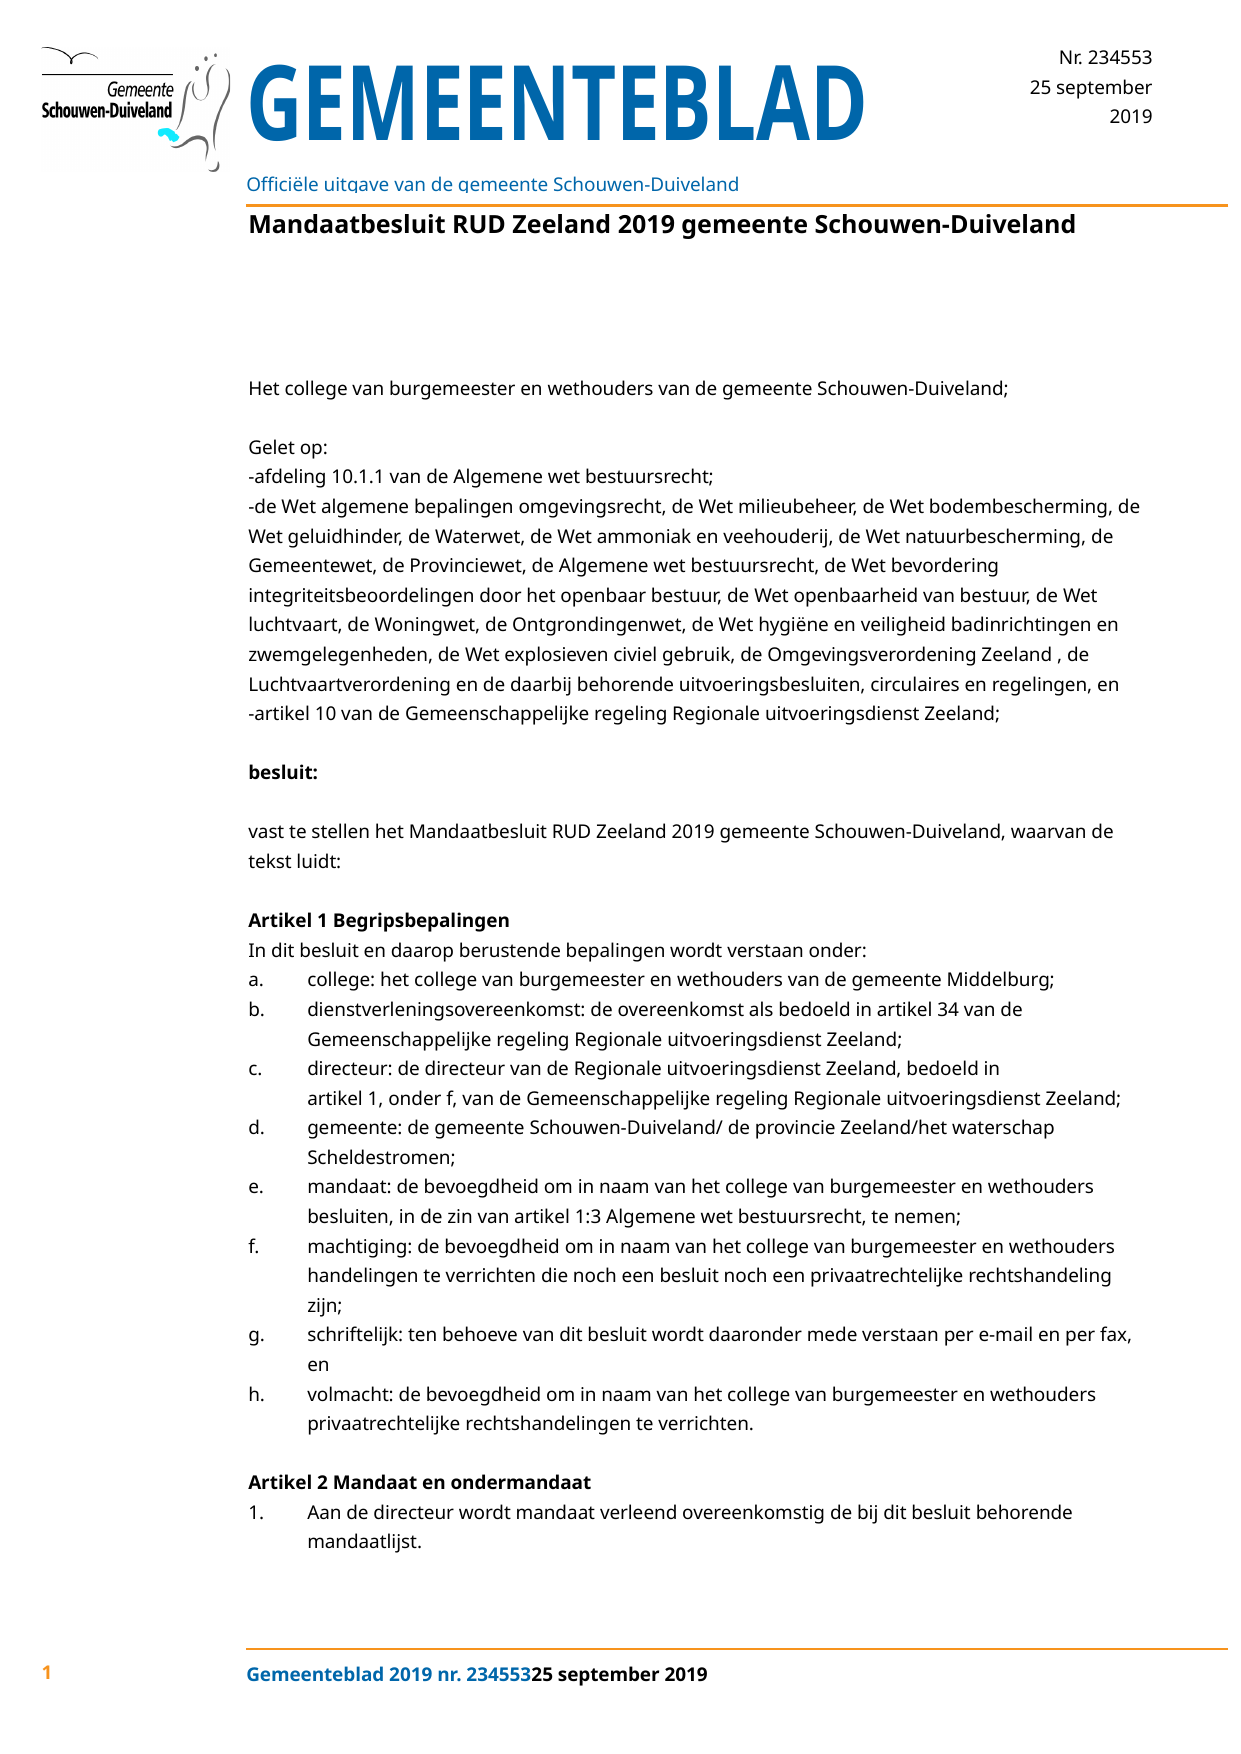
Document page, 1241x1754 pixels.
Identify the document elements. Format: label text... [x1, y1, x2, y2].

text -afdeling 10.1.1 van de Algemene wet bestuursrecht; [248, 464, 1152, 489]
list machtiging: de bevoegdheid om in naam van het college van burgemeester en wethouders handelingen te verrichten die noch een besluit noch een privaatrechtelijke rechtshandeling zijn; [248, 1233, 1152, 1318]
text Mandaatbesluit RUD Zeeland 2019 gemeente Schouwen-Duiveland [248, 207, 1152, 241]
list directeur: de directeur van de Regionale uitvoeringsdienst Zeeland, bedoeld in [248, 1055, 1152, 1081]
picture [41, 47, 231, 172]
text -de Wet algemene bepalingen omgevingsrecht, de Wet milieubeheer, de Wet bodembescherming, de Wet geluidhinder, de Waterwet, de Wet ammoniak en veehouderij, de Wet natuurbescherming, de Gemeentewet, de Provinciewet, de Algemene wet bestuursrecht, de Wet bevordering integriteitsbeoordelingen door het openbaar bestuur, de Wet openbaarheid van bestuur, de Wet luchtvaart, de Woningwet, de Ontgrondingenwet, de Wet hygiëne en veiligheid badinrichtingen en zwemgelegenheden, de Wet explosieven civiel gebruik, de Omgevingsverordening Zeeland , de Luchtvaartverordening en de daarbij behorende uitvoeringsbesluiten, circulaires en regelingen, en [248, 493, 1152, 696]
list volmacht: de bevoegdheid om in naam van het college van burgemeester en wethouders privaatrechtelijke rechtshandelingen te verrichten. [248, 1381, 1152, 1436]
list dienstverleningsovereenkomst: de overeenkomst als bedoeld in artikel 34 van de Gemeenschappelijke regeling Regionale uitvoeringsdienst Zeeland; [248, 996, 1152, 1051]
list artikel 1, onder f, van de Gemeenschappelijke regeling Regionale uitvoeringsdienst Zeeland; [248, 1085, 1152, 1111]
text In dit besluit en daarop berustende bepalingen wordt verstaan onder: [248, 937, 1152, 963]
text vast te stellen het Mandaatbesluit RUD Zeeland 2019 gemeente Schouwen-Duiveland, waarvan de tekst luidt: [248, 819, 1152, 874]
list mandaat: de bevoegdheid om in naam van het college van burgemeester en wethouders besluiten, in de zin van artikel 1:3 Algemene wet bestuursrecht, te nemen; [248, 1174, 1152, 1229]
list Aan de directeur wordt mandaat verleend overeenkomstig de bij dit besluit behorende mandaatlijst. [248, 1499, 1152, 1554]
text besluit: [248, 759, 1152, 785]
list college: het college van burgemeester en wethouders van de gemeente Middelburg; [248, 967, 1152, 992]
text Artikel 1 Begripsbepalingen [248, 907, 1152, 933]
text -artikel 10 van de Gemeenschappelijke regeling Regionale uitvoeringsdienst Zeeland; [248, 700, 1152, 726]
text Artikel 2 Mandaat en ondermandaat [248, 1469, 1152, 1495]
list gemeente: de gemeente Schouwen-Duiveland/ de provincie Zeeland/het waterschap Scheldestromen; [248, 1114, 1152, 1170]
text Gelet op: [248, 434, 1152, 460]
text Het college van burgemeester en wethouders van de gemeente Schouwen-Duiveland; [248, 375, 1152, 401]
list schriftelijk: ten behoeve van dit besluit wordt daaronder mede verstaan per e-mail en per fax, en [248, 1322, 1152, 1377]
